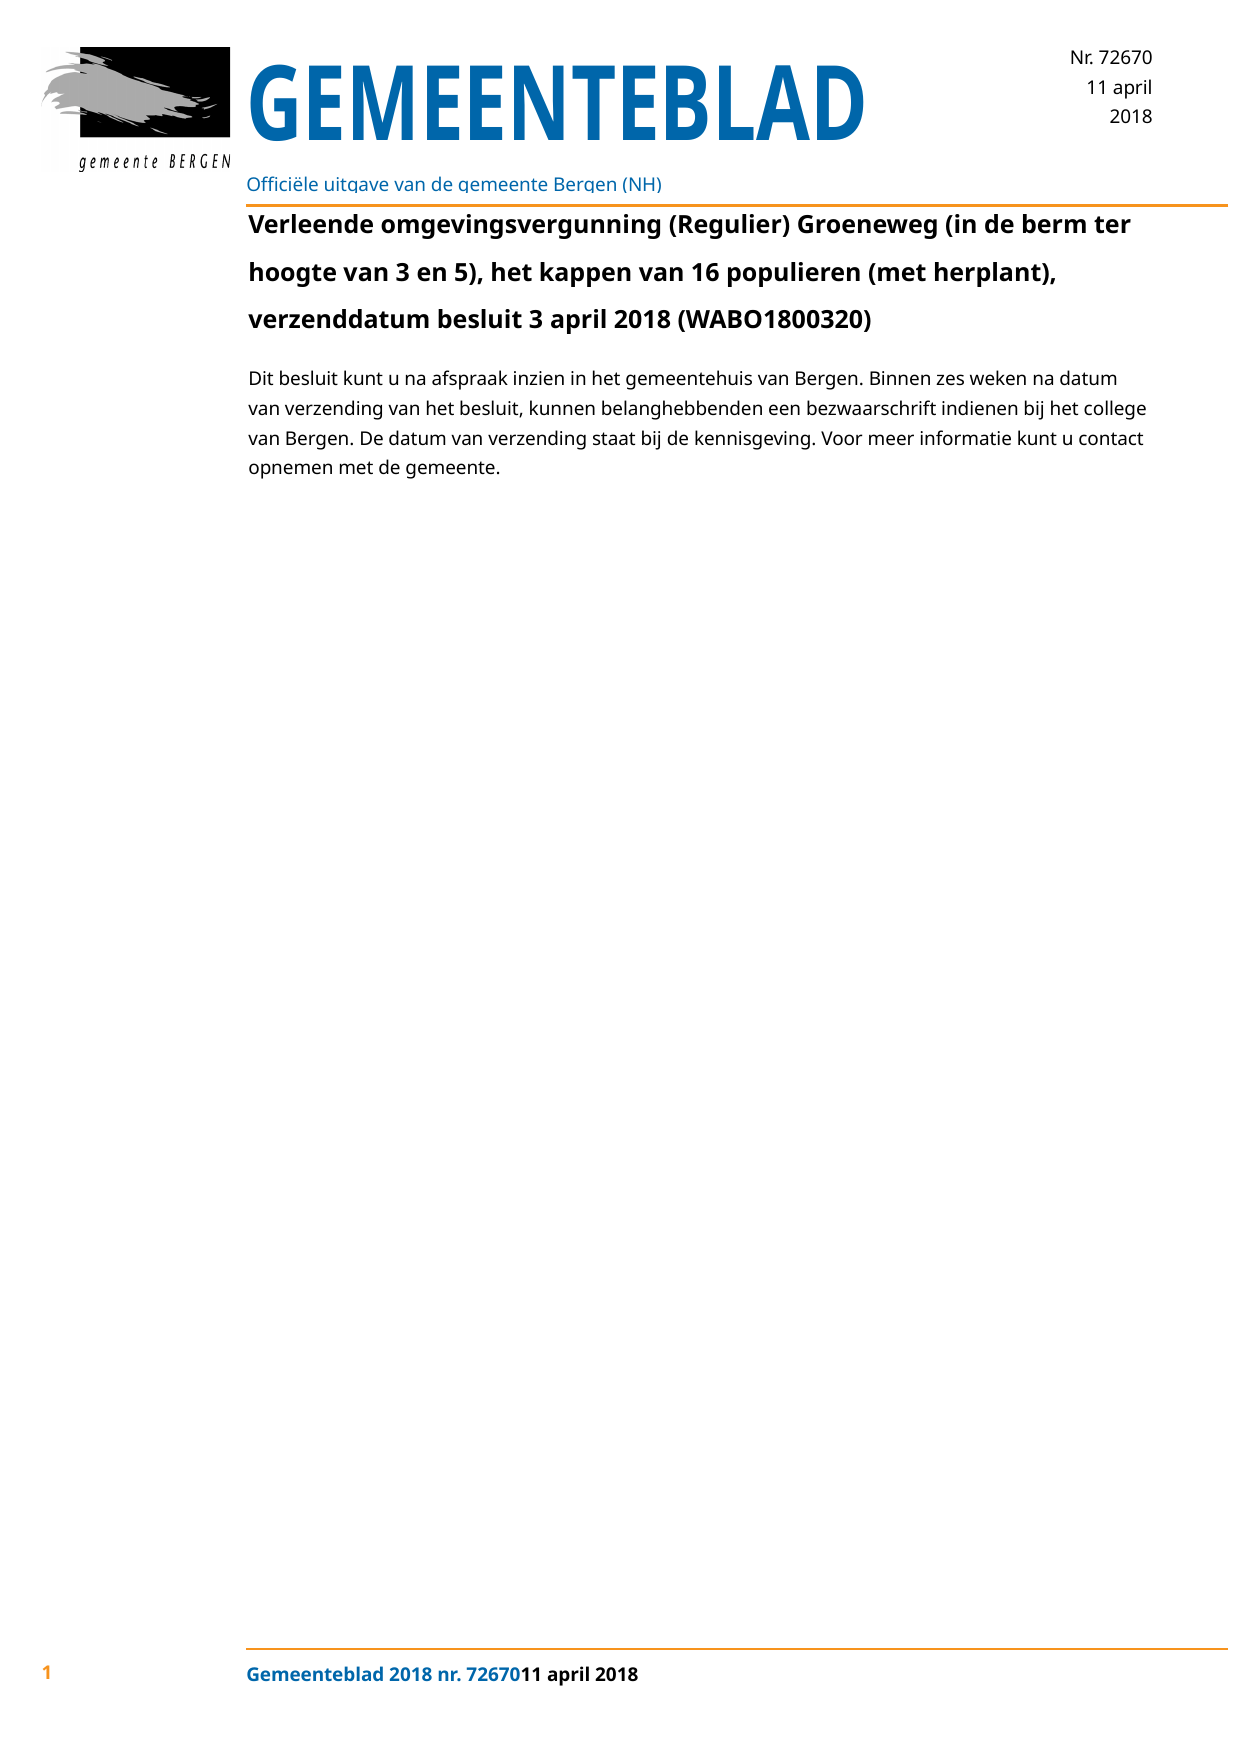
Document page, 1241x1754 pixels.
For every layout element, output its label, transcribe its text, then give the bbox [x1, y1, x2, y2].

text Dit besluit kunt u na afspraak inzien in het gemeentehuis van Bergen. Binnen zes weken na datum van verzending van het besluit, kunnen belanghebbenden een bezwaarschrift indienen bij het college van Bergen. De datum van verzending staat bij de kennisgeving. Voor meer informatie kunt u contact opnemen met de gemeente. [248, 366, 1152, 480]
picture [41, 47, 231, 172]
text Verleende omgevingsvergunning (Regulier) Groeneweg (in de berm ter hoogte van 3 en 5), het kappen van 16 populieren (met herplant), verzenddatum besluit 3 april 2018 (WABO1800320) [248, 207, 1152, 336]
